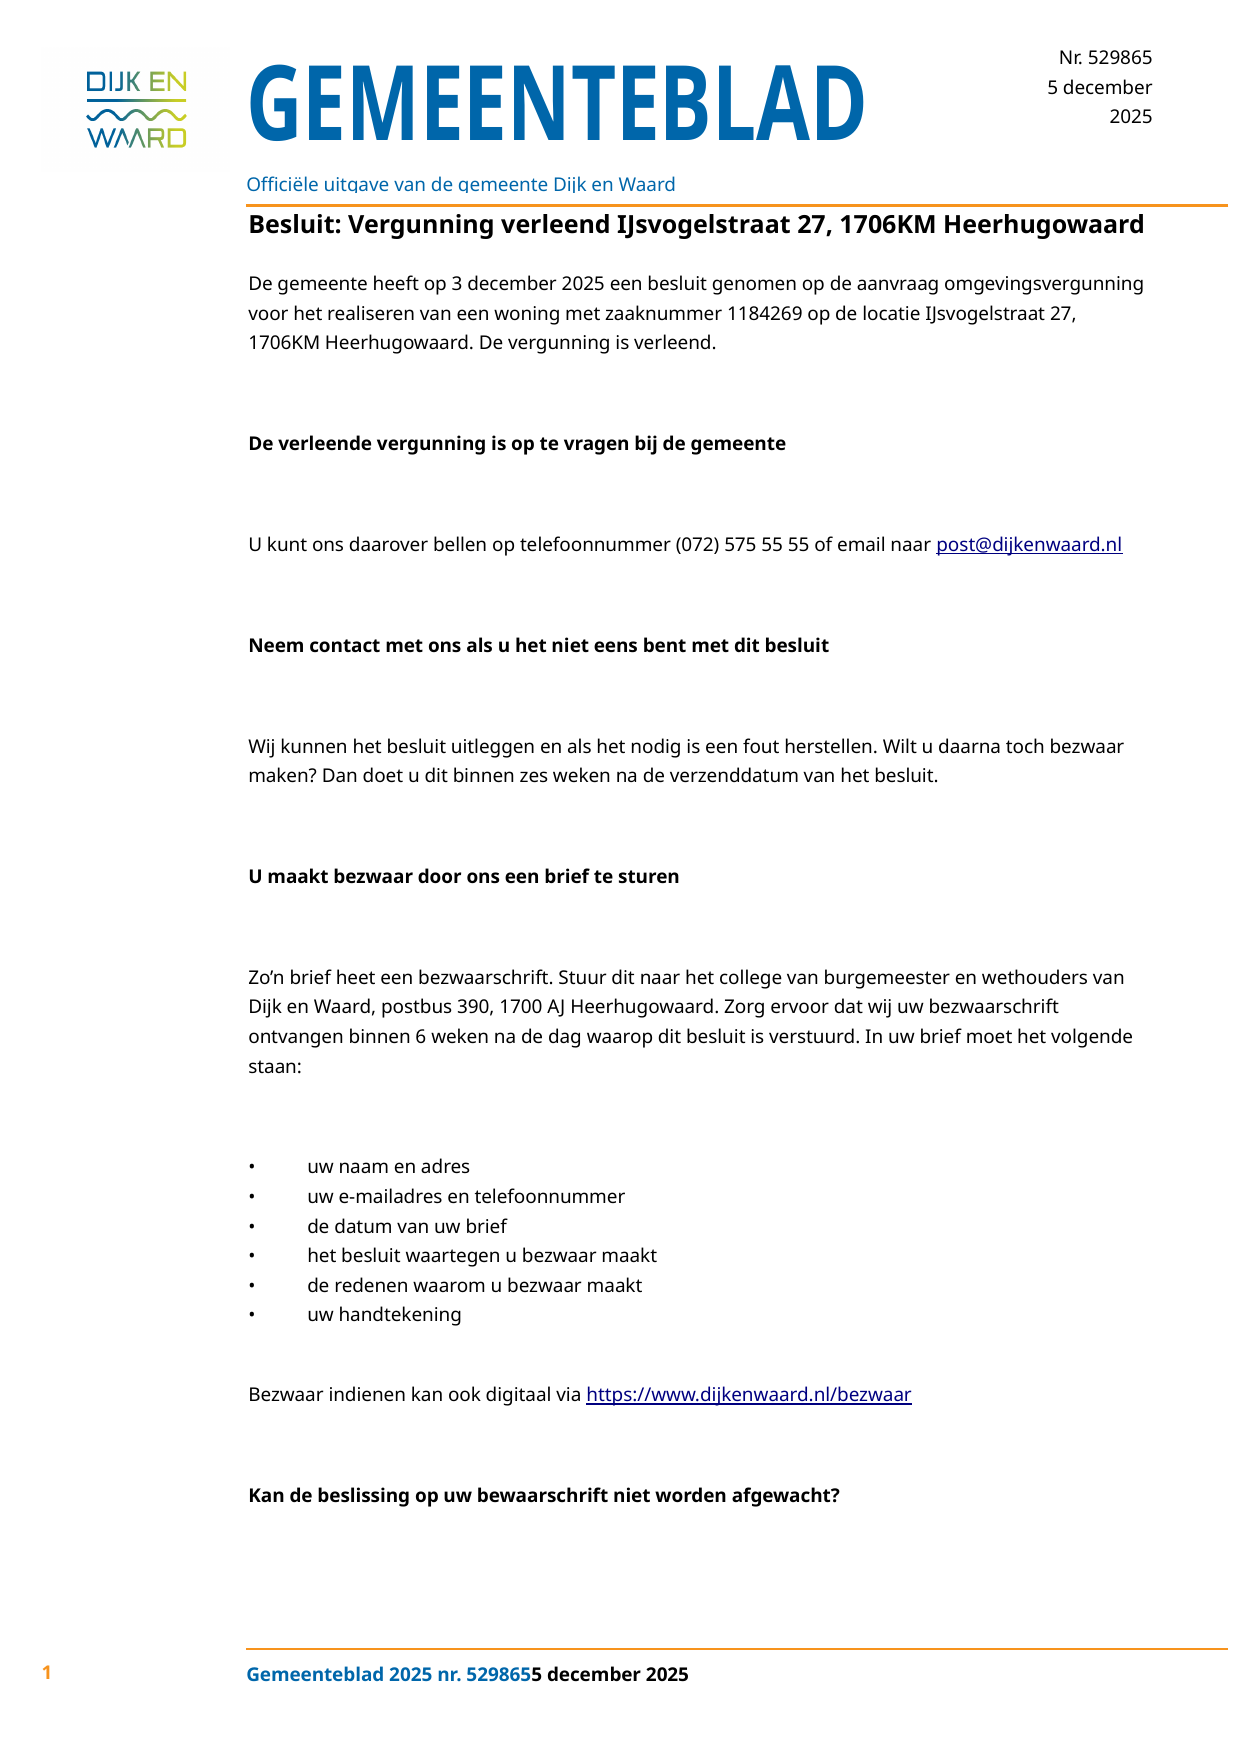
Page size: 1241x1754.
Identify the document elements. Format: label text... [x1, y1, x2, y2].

list uw handtekening [248, 1302, 1152, 1327]
list de redenen waarom u bezwaar maakt [248, 1272, 1152, 1298]
text De verleende vergunning is op te vragen bij de gemeente [248, 430, 1152, 456]
text U maakt bezwaar door ons een brief te sturen [248, 863, 1152, 889]
text De gemeente heeft op 3 december 2025 een besluit genomen op de aanvraag omgevingsvergunning voor het realiseren van een woning met zaaknummer 1184269 op de locatie IJsvogelstraat 27, 1706KM Heerhugowaard. De vergunning is verleend. [248, 270, 1152, 355]
list het besluit waartegen u bezwaar maakt [248, 1242, 1152, 1268]
text Kan de beslissing op uw bewaarschrift niet worden afgewacht? [248, 1482, 1152, 1508]
text Neem contact met ons als u het niet eens bent met dit besluit [248, 632, 1152, 658]
picture [41, 47, 231, 172]
text Wij kunnen het besluit uitleggen en als het nodig is een fout herstellen. Wilt u daarna toch bezwaar maken? Dan doet u dit binnen zes weken na de verzenddatum van het besluit. [248, 733, 1152, 788]
text U kunt ons daarover bellen op telefoonnummer (072) 575 55 55 of email naar post@dijkenwaard.nl [248, 531, 1152, 557]
list de datum van uw brief [248, 1213, 1152, 1238]
text Besluit: Vergunning verleend IJsvogelstraat 27, 1706KM Heerhugowaard [248, 207, 1152, 241]
list uw naam en adres [248, 1154, 1152, 1179]
text Bezwaar indienen kan ook digitaal via https://www.dijkenwaard.nl/bezwaar [248, 1382, 1152, 1407]
text Zo’n brief heet een bezwaarschrift. Stuur dit naar het college van burgemeester en wethouders van Dijk en Waard, postbus 390, 1700 AJ Heerhugowaard. Zorg ervoor dat wij uw bezwaarschrift ontvangen binnen 6 weken na de dag waarop dit besluit is verstuurd. In uw brief moet het volgende staan: [248, 964, 1152, 1078]
list uw e-mailadres en telefoonnummer [248, 1183, 1152, 1209]
